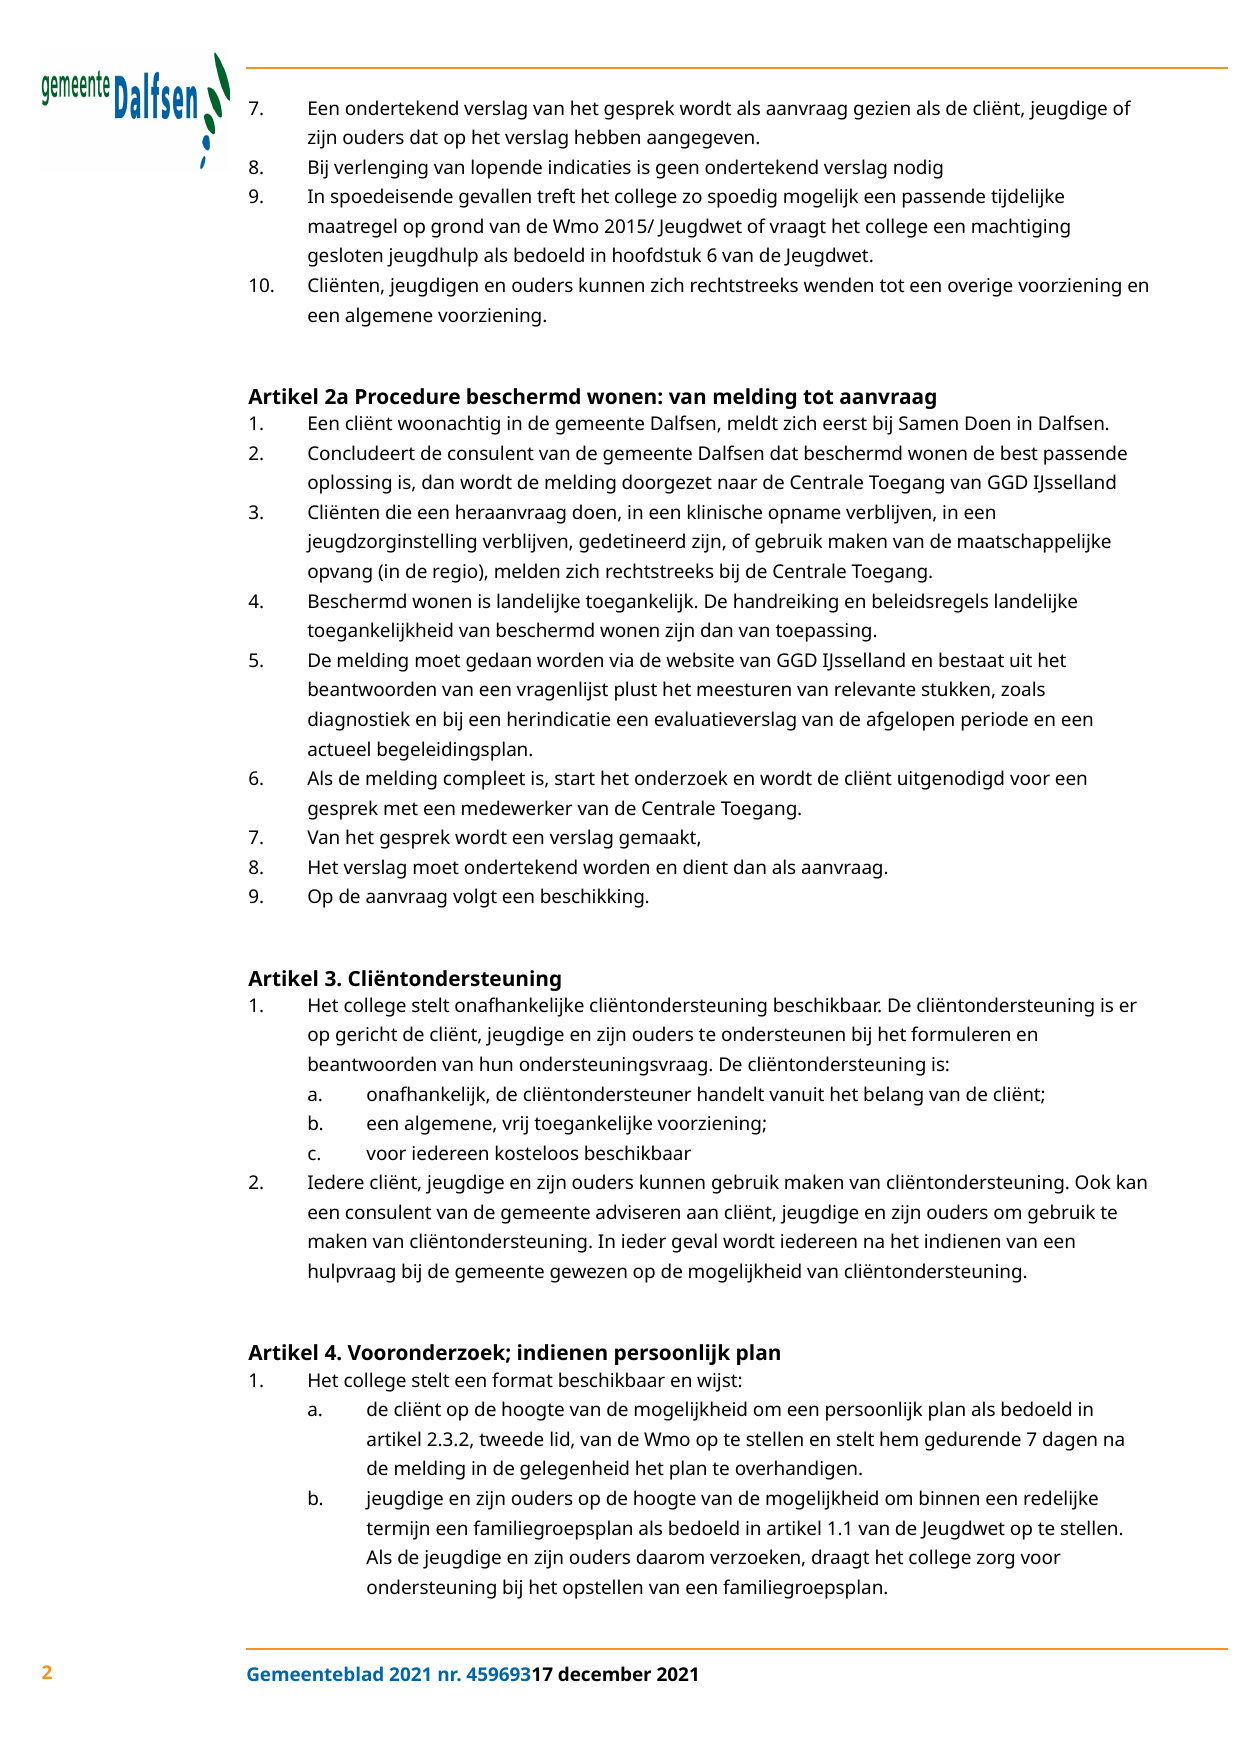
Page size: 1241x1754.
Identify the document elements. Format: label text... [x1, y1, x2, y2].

list Het college stelt onafhankelijke cliëntondersteuning beschikbaar. De cliëntondersteuning is er op gericht de cliënt, jeugdige en zijn ouders te ondersteunen bij het formuleren en beantwoorden van hun ondersteuningsvraag. De cliëntondersteuning is: [248, 992, 1152, 1077]
picture [41, 47, 231, 172]
list De melding moet gedaan worden via de website van GGD IJsselland en bestaat uit het beantwoorden van een vragenlijst plust het meesturen van relevante stukken, zoals diagnostiek en bij een herindicatie een evaluatieverslag van de afgelopen periode en een actueel begeleidingsplan. [248, 647, 1152, 761]
text Artikel 4. Vooronderzoek; indienen persoonlijk plan [248, 1338, 1152, 1367]
list Als de melding compleet is, start het onderzoek en wordt de cliënt uitgenodigd voor een gesprek met een medewerker van de Centrale Toegang. [248, 765, 1152, 821]
list Iedere cliënt, jeugdige en zijn ouders kunnen gebruik maken van cliëntondersteuning. Ook kan een consulent van de gemeente adviseren aan cliënt, jeugdige en zijn ouders om gebruik te maken van cliëntondersteuning. In ieder geval wordt iedereen na het indienen van een hulpvraag bij de gemeente gewezen op de mogelijkheid van cliëntondersteuning. [248, 1169, 1152, 1284]
list Het college stelt een format beschikbaar en wijst: [248, 1367, 1152, 1392]
list jeugdige en zijn ouders op de hoogte van de mogelijkheid om binnen een redelijke termijn een familiegroepsplan als bedoeld in artikel 1.1 van de Jeugdwet op te stellen. Als de jeugdige en zijn ouders daarom verzoeken, draagt het college zorg voor ondersteuning bij het opstellen van een familiegroepsplan. [307, 1485, 1152, 1599]
list onafhankelijk, de cliëntondersteuner handelt vanuit het belang van de cliënt; [307, 1081, 1152, 1107]
list Concludeert de consulent van de gemeente Dalfsen dat beschermd wonen de best passende oplossing is, dan wordt de melding doorgezet naar de Centrale Toegang van GGD IJsselland [248, 440, 1152, 495]
text Artikel 2a Procedure beschermd wonen: van melding tot aanvraag [248, 382, 1152, 410]
list In spoedeisende gevallen treft het college zo spoedig mogelijk een passende tijdelijke maatregel op grond van de Wmo 2015/ Jeugdwet of vraagt het college een machtiging gesloten jeugdhulp als bedoeld in hoofdstuk 6 van de Jeugdwet. [248, 183, 1152, 268]
list de cliënt op de hoogte van de mogelijkheid om een persoonlijk plan als bedoeld in artikel 2.3.2, tweede lid, van de Wmo op te stellen en stelt hem gedurende 7 dagen na de melding in de gelegenheid het plan te overhandigen. [307, 1396, 1152, 1481]
list Een cliënt woonachtig in de gemeente Dalfsen, meldt zich eerst bij Samen Doen in Dalfsen. [248, 410, 1152, 436]
list Bij verlenging van lopende indicaties is geen ondertekend verslag nodig [248, 154, 1152, 180]
list een algemene, vrij toegankelijke voorziening; [307, 1110, 1152, 1136]
text Artikel 3. Cliëntondersteuning [248, 964, 1152, 992]
list Een ondertekend verslag van het gesprek wordt als aanvraag gezien als de cliënt, jeugdige of zijn ouders dat op het verslag hebben aangegeven. [248, 95, 1152, 150]
list Van het gesprek wordt een verslag gemaakt, [248, 824, 1152, 850]
list Op de aanvraag volgt een beschikking. [248, 884, 1152, 909]
list Het verslag moet ondertekend worden en dient dan als aanvraag. [248, 854, 1152, 880]
list Cliënten die een heraanvraag doen, in een klinische opname verblijven, in een jeugdzorginstelling verblijven, gedetineerd zijn, of gebruik maken van de maatschappelijke opvang (in de regio), melden zich rechtstreeks bij de Centrale Toegang. [248, 499, 1152, 584]
list Cliënten, jeugdigen en ouders kunnen zich rechtstreeks wenden tot een overige voorziening en een algemene voorziening. [248, 272, 1152, 328]
list voor iedereen kosteloos beschikbaar [307, 1140, 1152, 1166]
list Beschermd wonen is landelijke toegankelijk. De handreiking en beleidsregels landelijke toegankelijkheid van beschermd wonen zijn dan van toepassing. [248, 588, 1152, 643]
